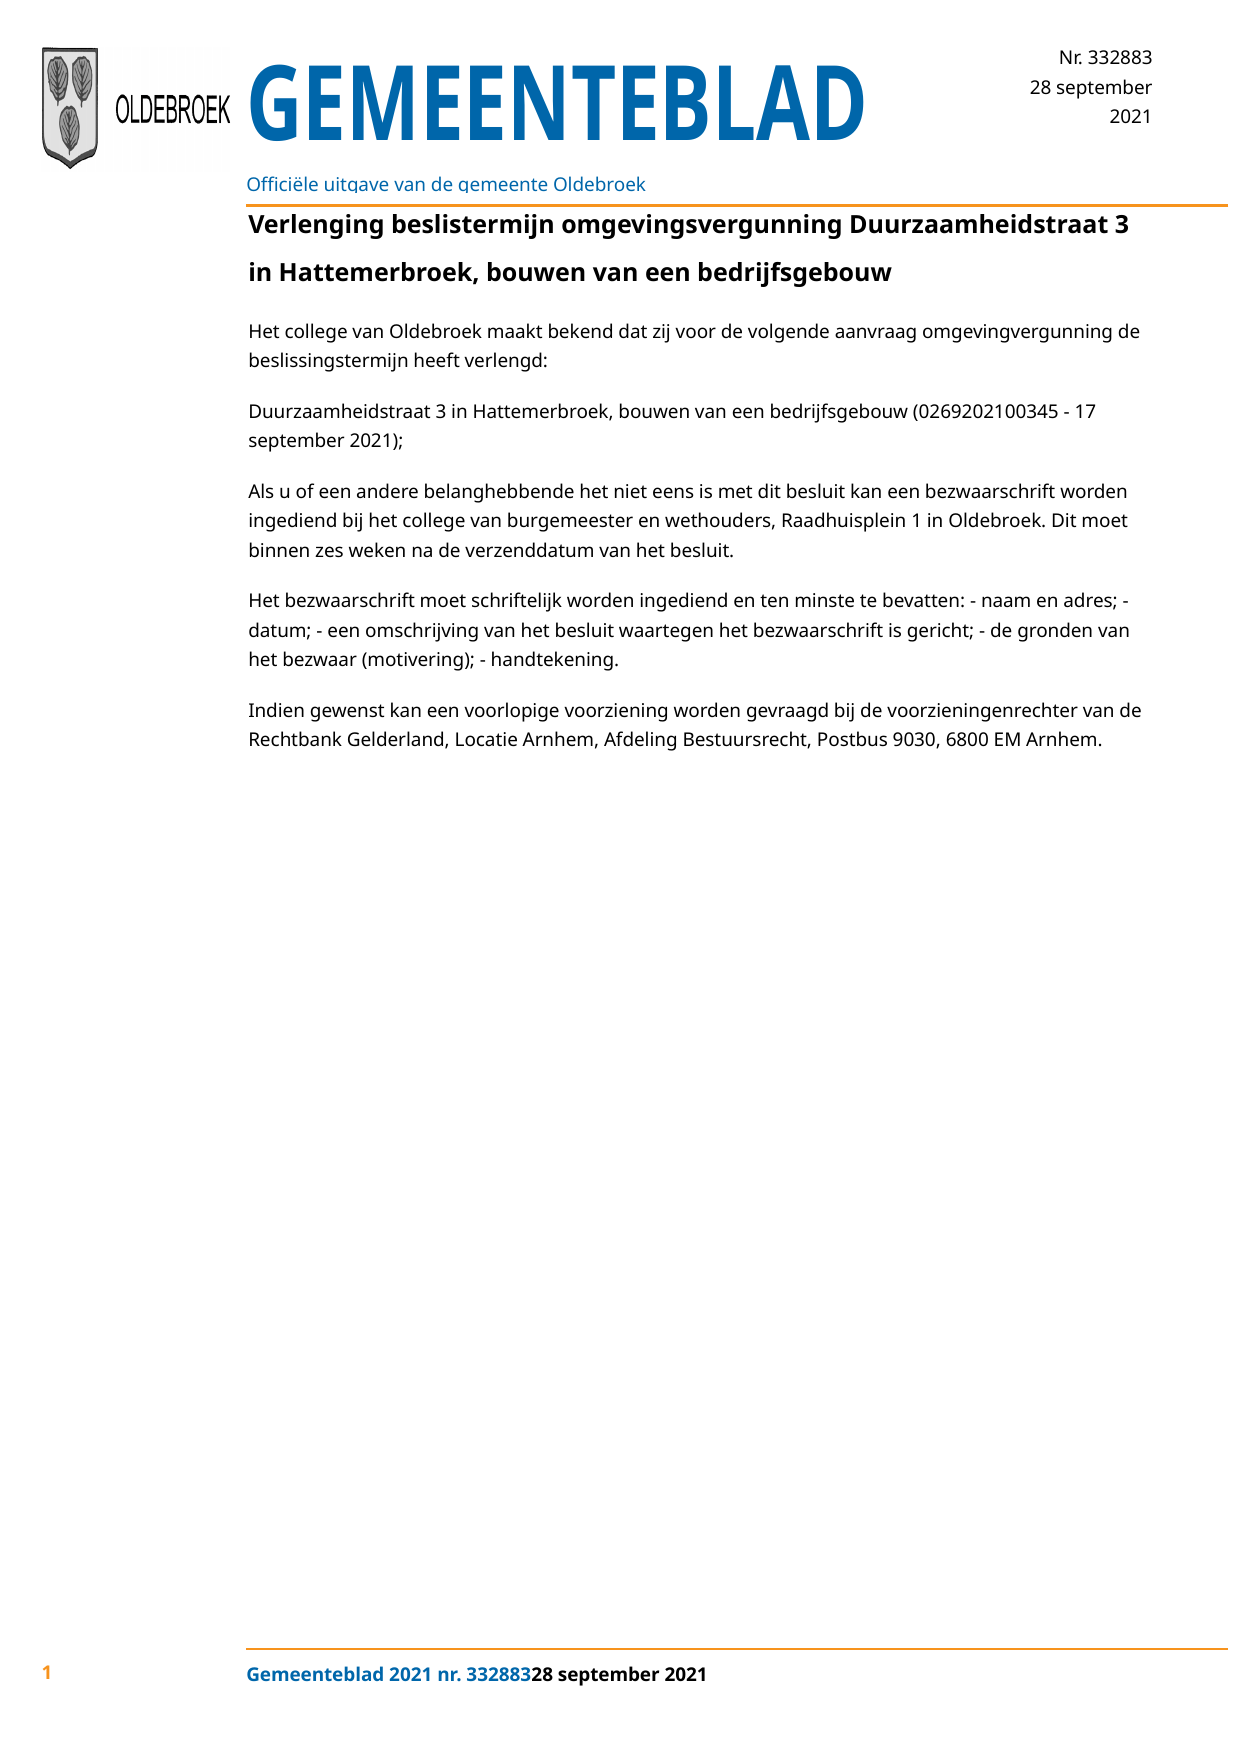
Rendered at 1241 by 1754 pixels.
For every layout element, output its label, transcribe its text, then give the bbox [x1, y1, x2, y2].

text Het bezwaarschrift moet schriftelijk worden ingediend en ten minste te bevatten: - naam en adres; - datum; - een omschrijving van het besluit waartegen het bezwaarschrift is gericht; - de gronden van het bezwaar (motivering); - handtekening. [248, 587, 1152, 672]
text Duurzaamheidstraat 3 in Hattemerbroek, bouwen van een bedrijfsgebouw (0269202100345 - 17 september 2021); [248, 398, 1152, 453]
picture [41, 47, 231, 172]
text Het college van Oldebroek maakt bekend dat zij voor de volgende aanvraag omgevingvergunning de beslissingstermijn heeft verlengd: [248, 318, 1152, 373]
text Als u of een andere belanghebbende het niet eens is met dit besluit kan een bezwaarschrift worden ingediend bij het college van burgemeester en wethouders, Raadhuisplein 1 in Oldebroek. Dit moet binnen zes weken na de verzenddatum van het besluit. [248, 478, 1152, 563]
text Indien gewenst kan een voorlopige voorziening worden gevraagd bij de voorzieningenrechter van de Rechtbank Gelderland, Locatie Arnhem, Afdeling Bestuursrecht, Postbus 9030, 6800 EM Arnhem. [248, 697, 1152, 752]
text Verlenging beslistermijn omgevingsvergunning Duurzaamheidstraat 3 in Hattemerbroek, bouwen van een bedrijfsgebouw [248, 207, 1152, 288]
